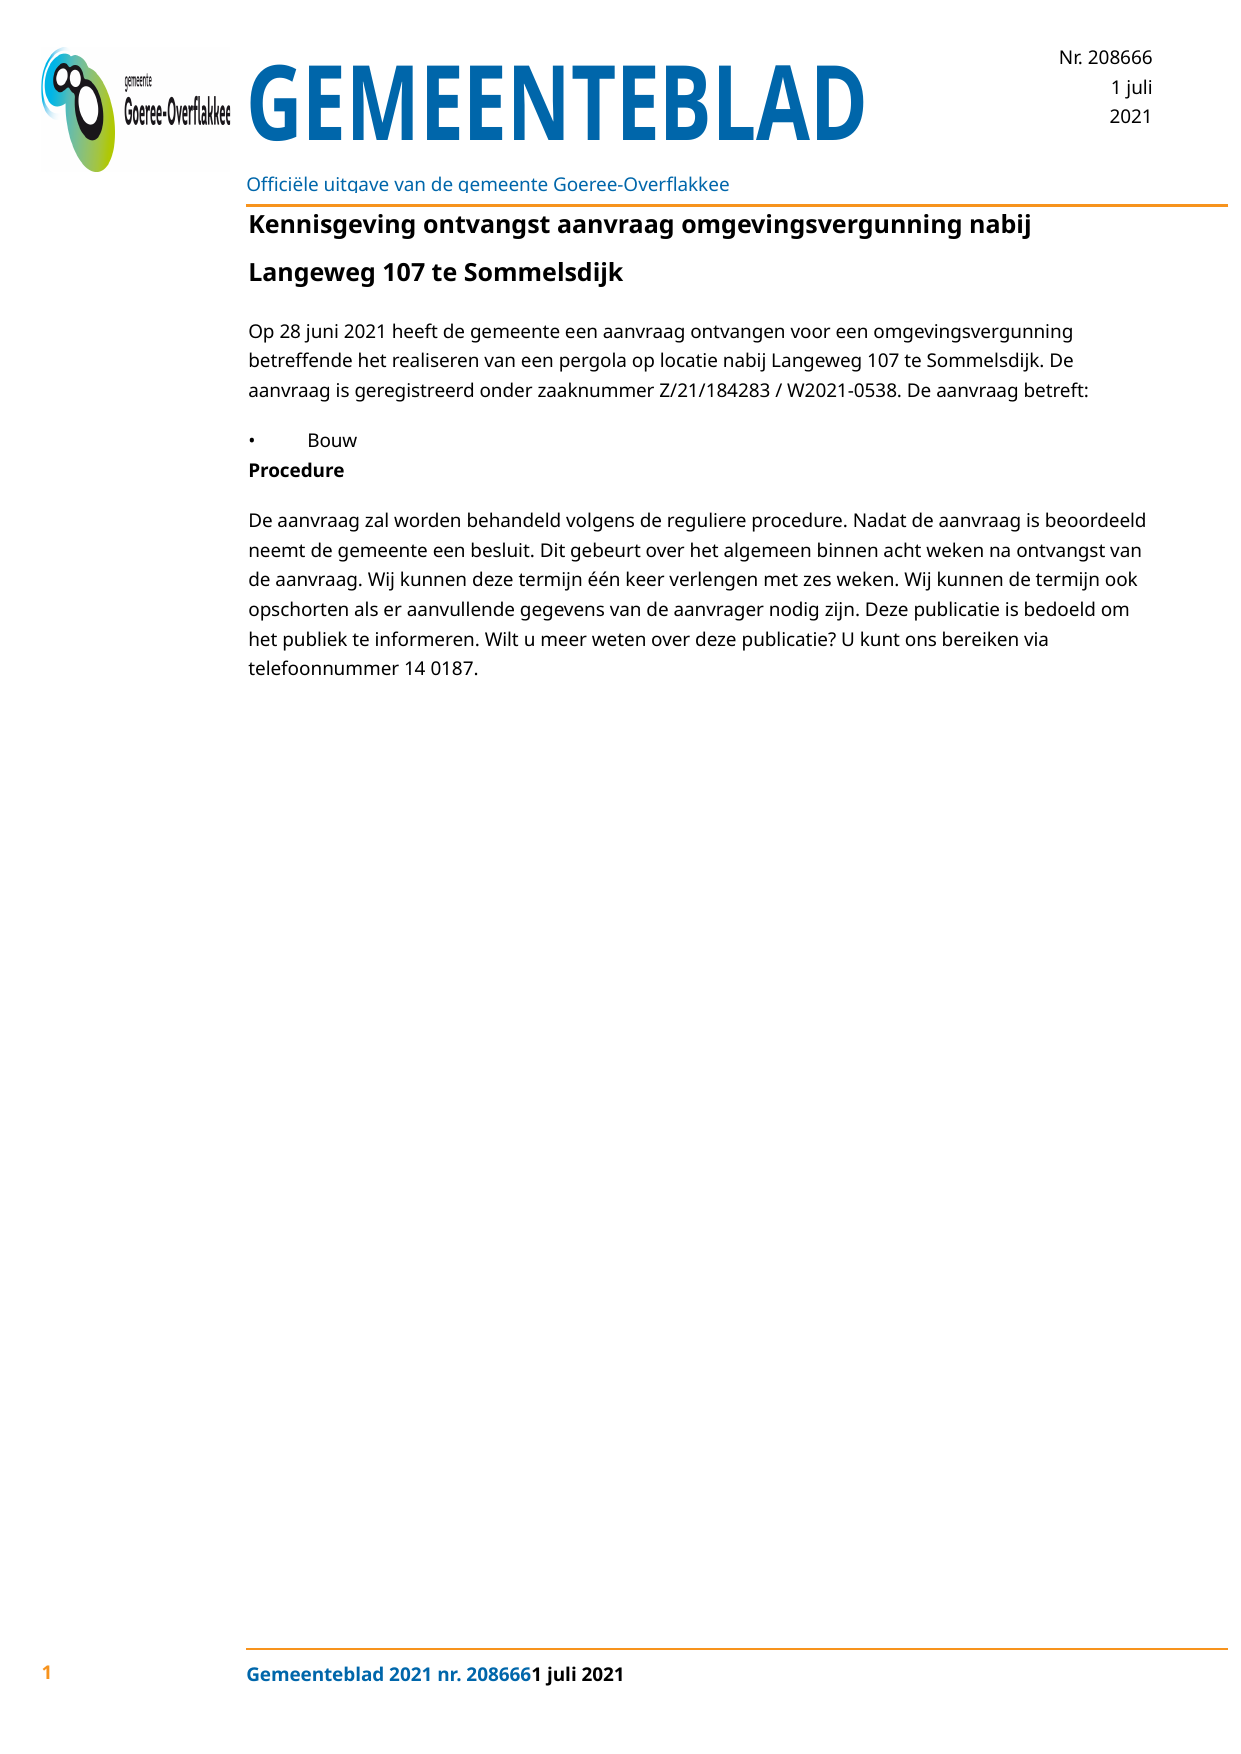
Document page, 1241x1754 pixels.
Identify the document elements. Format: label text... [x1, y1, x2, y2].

text Kennisgeving ontvangst aanvraag omgevingsvergunning nabij Langeweg 107 te Sommelsdijk [248, 207, 1152, 288]
list Bouw [248, 427, 1152, 453]
text De aanvraag zal worden behandeld volgens de reguliere procedure. Nadat de aanvraag is beoordeeld neemt de gemeente een besluit. Dit gebeurt over het algemeen binnen acht weken na ontvangst van de aanvraag. Wij kunnen deze termijn één keer verlengen met zes weken. Wij kunnen de termijn ook opschorten als er aanvullende gegevens van de aanvrager nodig zijn. Deze publicatie is bedoeld om het publiek te informeren. Wilt u meer weten over deze publicatie? U kunt ons bereiken via telefoonnummer 14 0187. [248, 507, 1152, 681]
text Procedure [248, 457, 1152, 483]
picture [41, 47, 231, 172]
text Op 28 juni 2021 heeft de gemeente een aanvraag ontvangen voor een omgevingsvergunning betreffende het realiseren van een pergola op locatie nabij Langeweg 107 te Sommelsdijk. De aanvraag is geregistreerd onder zaaknummer Z/21/184283 / W2021-0538. De aanvraag betreft: [248, 318, 1152, 403]
